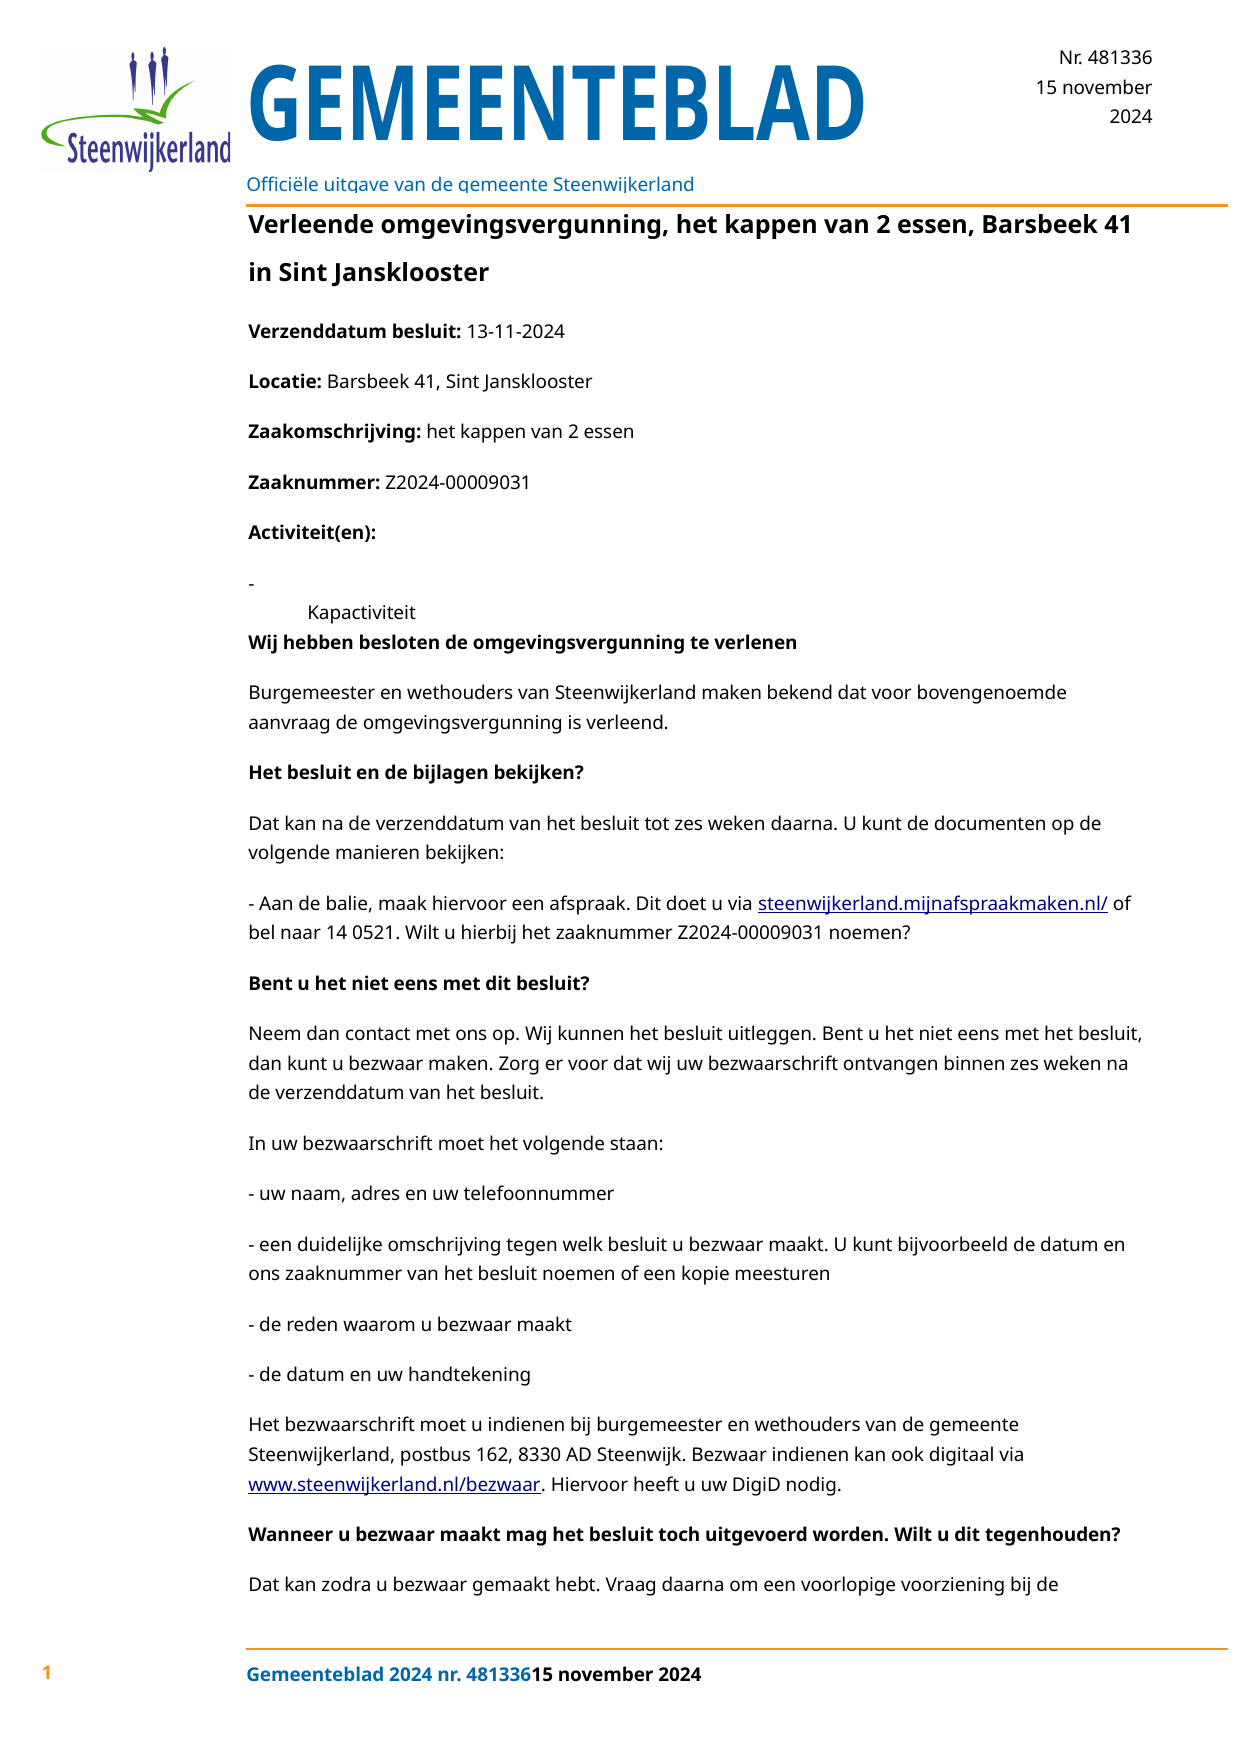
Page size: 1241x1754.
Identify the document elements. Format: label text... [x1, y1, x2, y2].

text Burgemeester en wethouders van Steenwijkerland maken bekend dat voor bovengenoemde aanvraag de omgevingsvergunning is verleend. [248, 679, 1152, 735]
text In uw bezwaarschrift moet het volgende staan: [248, 1130, 1152, 1156]
text Zaaknummer: Z2024-00009031 [248, 469, 1152, 495]
text Wij hebben besloten de omgevingsvergunning te verlenen [248, 629, 1152, 655]
text Dat kan zodra u bezwaar gemaakt hebt. Vraag daarna om een voorlopige voorziening bij de [248, 1572, 1152, 1597]
text Neem dan contact met ons op. Wij kunnen het besluit uitleggen. Bent u het niet eens met het besluit, dan kunt u bezwaar maken. Zorg er voor dat wij uw bezwaarschrift ontvangen binnen zes weken na de verzenddatum van het besluit. [248, 1020, 1152, 1105]
text Het besluit en de bijlagen bekijken? [248, 759, 1152, 785]
text Activiteit(en): [248, 519, 1152, 545]
list Kapactiviteit [248, 599, 1152, 625]
text Dat kan na de verzenddatum van het besluit tot zes weken daarna. U kunt de documenten op de volgende manieren bekijken: [248, 810, 1152, 865]
picture [41, 47, 231, 172]
text - de reden waarom u bezwaar maakt [248, 1311, 1152, 1337]
text Bent u het niet eens met dit besluit? [248, 970, 1152, 996]
text Verzenddatum besluit: 13-11-2024 [248, 318, 1152, 344]
text - Aan de balie, maak hiervoor een afspraak. Dit doet u via steenwijkerland.mijnafspraakmaken.nl/ of bel naar 14 0521. Wilt u hierbij het zaaknummer Z2024-00009031 noemen? [248, 890, 1152, 945]
text - uw naam, adres en uw telefoonnummer [248, 1180, 1152, 1206]
text Het bezwaarschrift moet u indienen bij burgemeester en wethouders van de gemeente Steenwijkerland, postbus 162, 8330 AD Steenwijk. Bezwaar indienen kan ook digitaal via www.steenwijkerland.nl/bezwaar. Hiervoor heeft u uw DigiD nodig. [248, 1412, 1152, 1497]
text - de datum en uw handtekening [248, 1361, 1152, 1387]
text Wanneer u bezwaar maakt mag het besluit toch uitgevoerd worden. Wilt u dit tegenhouden? [248, 1521, 1152, 1547]
text - een duidelijke omschrijving tegen welk besluit u bezwaar maakt. U kunt bijvoorbeeld de datum en ons zaaknummer van het besluit noemen of een kopie meesturen [248, 1231, 1152, 1286]
text Zaakomschrijving: het kappen van 2 essen [248, 419, 1152, 444]
text Locatie: Barsbeek 41, Sint Jansklooster [248, 368, 1152, 394]
text Verleende omgevingsvergunning, het kappen van 2 essen, Barsbeek 41 in Sint Jansklooster [248, 207, 1152, 288]
